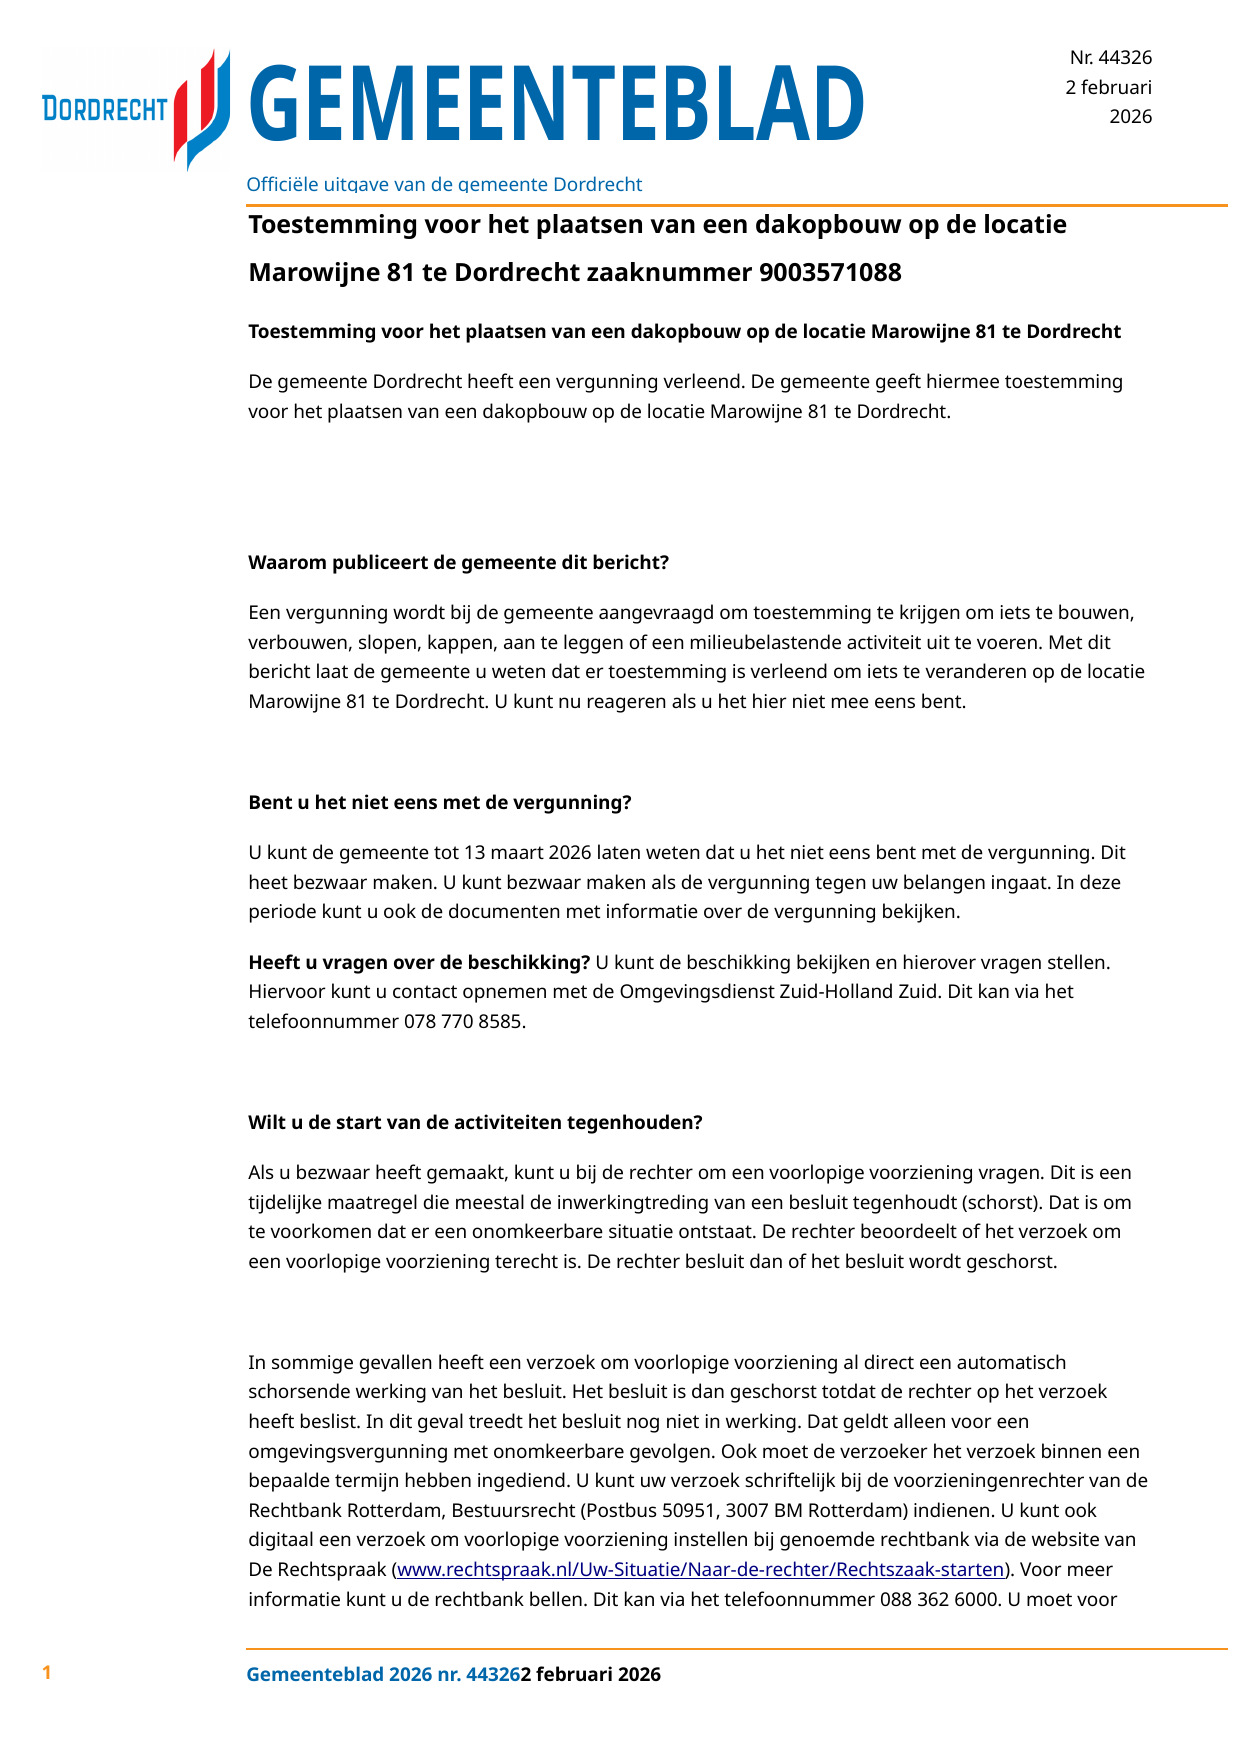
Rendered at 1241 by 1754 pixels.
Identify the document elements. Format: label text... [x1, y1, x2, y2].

text In sommige gevallen heeft een verzoek om voorlopige voorziening al direct een automatisch schorsende werking van het besluit. Het besluit is dan geschorst totdat de rechter op het verzoek heeft beslist. In dit geval treedt het besluit nog niet in werking. Dat geldt alleen voor een omgevingsvergunning met onomkeerbare gevolgen. Ook moet de verzoeker het verzoek binnen een bepaalde termijn hebben ingediend. U kunt uw verzoek schriftelijk bij de voorzieningenrechter van de Rechtbank Rotterdam, Bestuursrecht (Postbus 50951, 3007 BM Rotterdam) indienen. U kunt ook digitaal een verzoek om voorlopige voorziening instellen bij genoemde rechtbank via de website van De Rechtspraak (www.rechtspraak.nl/Uw-Situatie/Naar-de-rechter/Rechtszaak-starten). Voor meer informatie kunt u de rechtbank bellen. Dit kan via het telefoonnummer 088 362 6000. U moet voor [248, 1349, 1152, 1612]
text Een vergunning wordt bij de gemeente aangevraagd om toestemming te krijgen om iets te bouwen, verbouwen, slopen, kappen, aan te leggen of een milieubelastende activiteit uit te voeren. Met dit bericht laat de gemeente u weten dat er toestemming is verleend om iets te veranderen op de locatie Marowijne 81 te Dordrecht. U kunt nu reageren als u het hier niet mee eens bent. [248, 599, 1152, 714]
picture [41, 47, 231, 172]
text Bent u het niet eens met de vergunning? [248, 789, 1152, 815]
text Waarom publiceert de gemeente dit bericht? [248, 549, 1152, 575]
text Als u bezwaar heeft gemaakt, kunt u bij de rechter om een voorlopige voorziening vragen. Dit is een tijdelijke maatregel die meestal de inwerkingtreding van een besluit tegenhoudt (schorst). Dat is om te voorkomen dat er een onomkeerbare situatie ontstaat. De rechter beoordeelt of het verzoek om een voorlopige voorziening terecht is. De rechter besluit dan of het besluit wordt geschorst. [248, 1159, 1152, 1274]
text Toestemming voor het plaatsen van een dakopbouw op de locatie Marowijne 81 te Dordrecht zaaknummer 9003571088 [248, 207, 1152, 288]
text De gemeente Dordrecht heeft een vergunning verleend. De gemeente geeft hiermee toestemming voor het plaatsen van een dakopbouw op de locatie Marowijne 81 te Dordrecht. [248, 368, 1152, 424]
text Wilt u de start van de activiteiten tegenhouden? [248, 1109, 1152, 1135]
text Toestemming voor het plaatsen van een dakopbouw op de locatie Marowijne 81 te Dordrecht [248, 318, 1152, 344]
text Heeft u vragen over de beschikking? U kunt de beschikking bekijken en hierover vragen stellen. Hiervoor kunt u contact opnemen met de Omgevingsdienst Zuid-Holland Zuid. Dit kan via het telefoonnummer 078 770 8585. [248, 949, 1152, 1034]
text U kunt de gemeente tot 13 maart 2026 laten weten dat u het niet eens bent met de vergunning. Dit heet bezwaar maken. U kunt bezwaar maken als de vergunning tegen uw belangen ingaat. In deze periode kunt u ook de documenten met informatie over de vergunning bekijken. [248, 839, 1152, 924]
